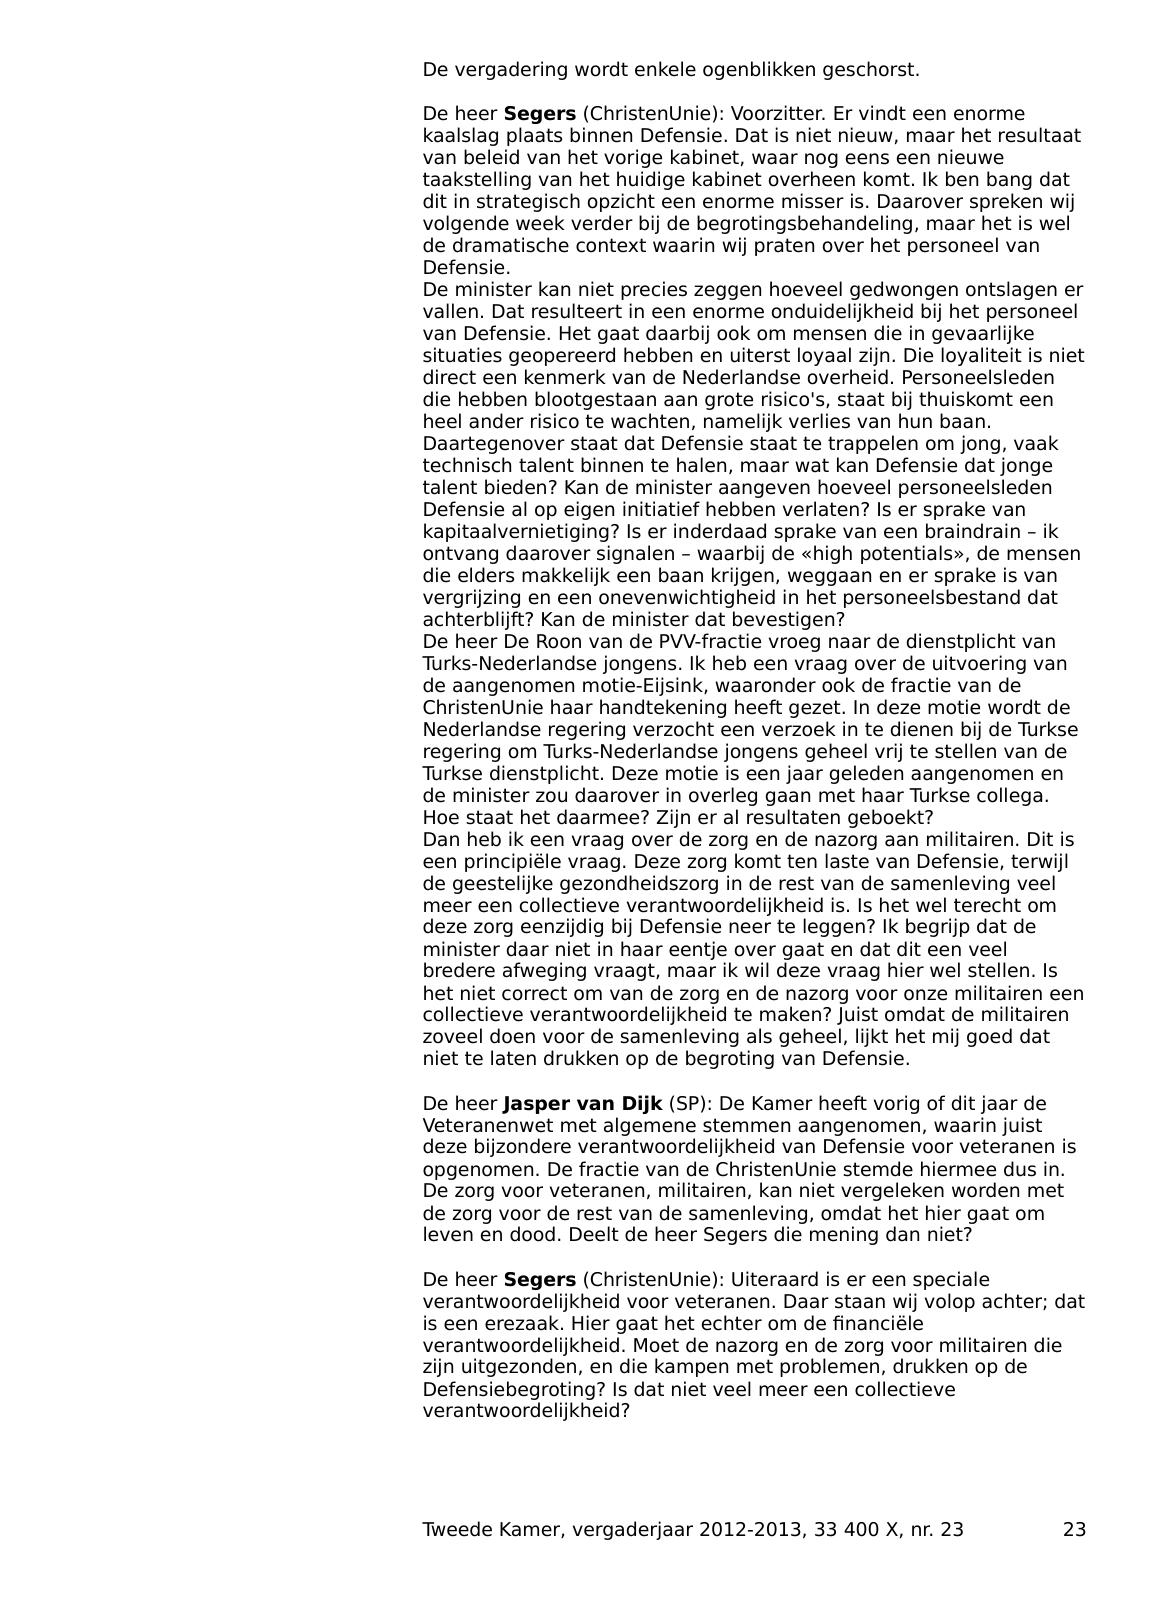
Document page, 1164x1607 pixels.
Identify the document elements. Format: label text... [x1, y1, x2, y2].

text De heer Jasper van Dijk (SP): De Kamer heeft vorig of dit jaar de Veteranenwet met algemene stemmen aangenomen, waarin juist deze bijzondere verantwoordelijkheid van Defensie voor veteranen is opgenomen. De fractie van de ChristenUnie stemde hiermee dus in. De zorg voor veteranen, militairen, kan niet vergeleken worden met de zorg voor de rest van de samenleving, omdat het hier gaat om leven en dood. Deelt de heer Segers die mening dan niet? [422, 1092, 1087, 1246]
text De minister kan niet precies zeggen hoeveel gedwongen ontslagen er vallen. Dat resulteert in een enorme onduidelijkheid bij het personeel van Defensie. Het gaat daarbij ook om mensen die in gevaarlijke situaties geopereerd hebben en uiterst loyaal zijn. Die loyaliteit is niet direct een kenmerk van de Nederlandse overheid. Personeelsleden die hebben blootgestaan aan grote risico's, staat bij thuiskomt een heel ander risico te wachten, namelijk verlies van hun baan. Daartegenover staat dat Defensie staat te trappelen om jong, vaak technisch talent binnen te halen, maar wat kan Defensie dat jonge talent bieden? Kan de minister aangeven hoeveel personeelsleden Defensie al op eigen initiatief hebben verlaten? Is er sprake van kapitaalvernietiging? Is er inderdaad sprake van een braindrain – ik ontvang daarover signalen – waarbij de «high potentials», de mensen die elders makkelijk een baan krijgen, weggaan en er sprake is van vergrijzing en een onevenwichtigheid in het personeelsbestand dat achterblijft? Kan de minister dat bevestigen? [422, 279, 1087, 631]
text De heer Segers (ChristenUnie): Voorzitter. Er vindt een enorme kaalslag plaats binnen Defensie. Dat is niet nieuw, maar het resultaat van beleid van het vorige kabinet, waar nog eens een nieuwe taakstelling van het huidige kabinet overheen komt. Ik ben bang dat dit in strategisch opzicht een enorme misser is. Daarover spreken wij volgende week verder bij de begrotingsbehandeling, maar het is wel de dramatische context waarin wij praten over het personeel van Defensie. [422, 103, 1087, 279]
text De heer De Roon van de PVV-fractie vroeg naar de dienstplicht van Turks-Nederlandse jongens. Ik heb een vraag over de uitvoering van de aangenomen motie-Eijsink, waaronder ook de fractie van de ChristenUnie haar handtekening heeft gezet. In deze motie wordt de Nederlandse regering verzocht een verzoek in te dienen bij de Turkse regering om Turks-Nederlandse jongens geheel vrij te stellen van de Turkse dienstplicht. Deze motie is een jaar geleden aangenomen en de minister zou daarover in overleg gaan met haar Turkse collega. Hoe staat het daarmee? Zijn er al resultaten geboekt? [422, 631, 1087, 828]
text Dan heb ik een vraag over de zorg en de nazorg aan militairen. Dit is een principiële vraag. Deze zorg komt ten laste van Defensie, terwijl de geestelijke gezondheidszorg in de rest van de samenleving veel meer een collectieve verantwoordelijkheid is. Is het wel terecht om deze zorg eenzijdig bij Defensie neer te leggen? Ik begrijp dat de minister daar niet in haar eentje over gaat en dat dit een veel bredere afweging vraagt, maar ik wil deze vraag hier wel stellen. Is het niet correct om van de zorg en de nazorg voor onze militairen een collectieve verantwoordelijkheid te maken? Juist omdat de militairen zoveel doen voor de samenleving als geheel, lijkt het mij goed dat niet te laten drukken op de begroting van Defensie. [422, 828, 1087, 1070]
text De vergadering wordt enkele ogenblikken geschorst. [422, 59, 1087, 81]
text De heer Segers (ChristenUnie): Uiteraard is er een speciale verantwoordelijkheid voor veteranen. Daar staan wij volop achter; dat is een erezaak. Hier gaat het echter om de financiële verantwoordelijkheid. Moet de nazorg en de zorg voor militairen die zijn uitgezonden, en die kampen met problemen, drukken op de Defensiebegroting? Is dat niet veel meer een collectieve verantwoordelijkheid? [422, 1268, 1087, 1422]
